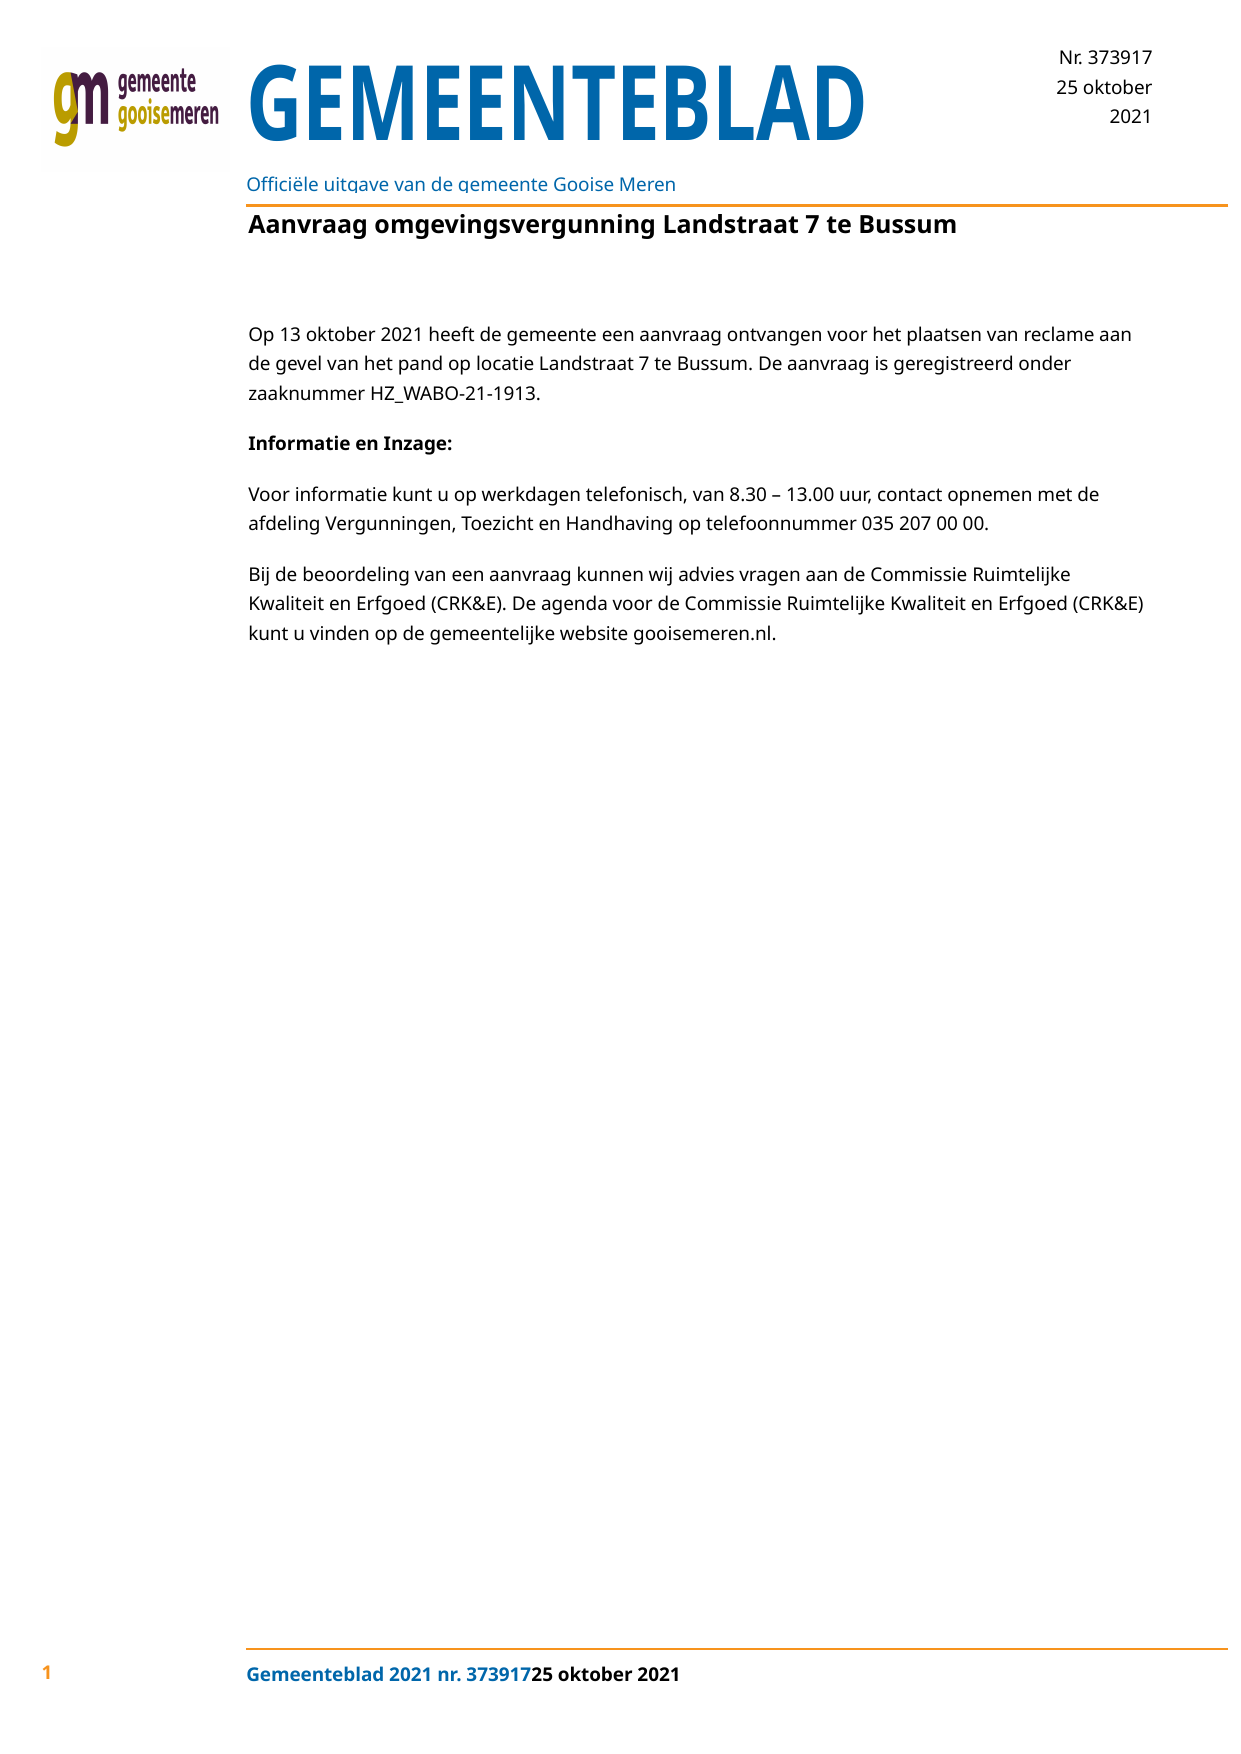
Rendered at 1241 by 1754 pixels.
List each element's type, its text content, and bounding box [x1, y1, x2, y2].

text Informatie en Inzage: [248, 430, 1152, 456]
picture [41, 47, 231, 172]
text Bij de beoordeling van een aanvraag kunnen wij advies vragen aan de Commissie Ruimtelijke Kwaliteit en Erfgoed (CRK&E). De agenda voor de Commissie Ruimtelijke Kwaliteit en Erfgoed (CRK&E) kunt u vinden op de gemeentelijke website gooisemeren.nl. [248, 561, 1152, 646]
text Voor informatie kunt u op werkdagen telefonisch, van 8.30 – 13.00 uur, contact opnemen met de afdeling Vergunningen, Toezicht en Handhaving op telefoonnummer 035 207 00 00. [248, 481, 1152, 536]
text Op 13 oktober 2021 heeft de gemeente een aanvraag ontvangen voor het plaatsen van reclame aan de gevel van het pand op locatie Landstraat 7 te Bussum. De aanvraag is geregistreerd onder zaaknummer HZ_WABO-21-1913. [248, 321, 1152, 406]
text Aanvraag omgevingsvergunning Landstraat 7 te Bussum [248, 207, 1152, 241]
